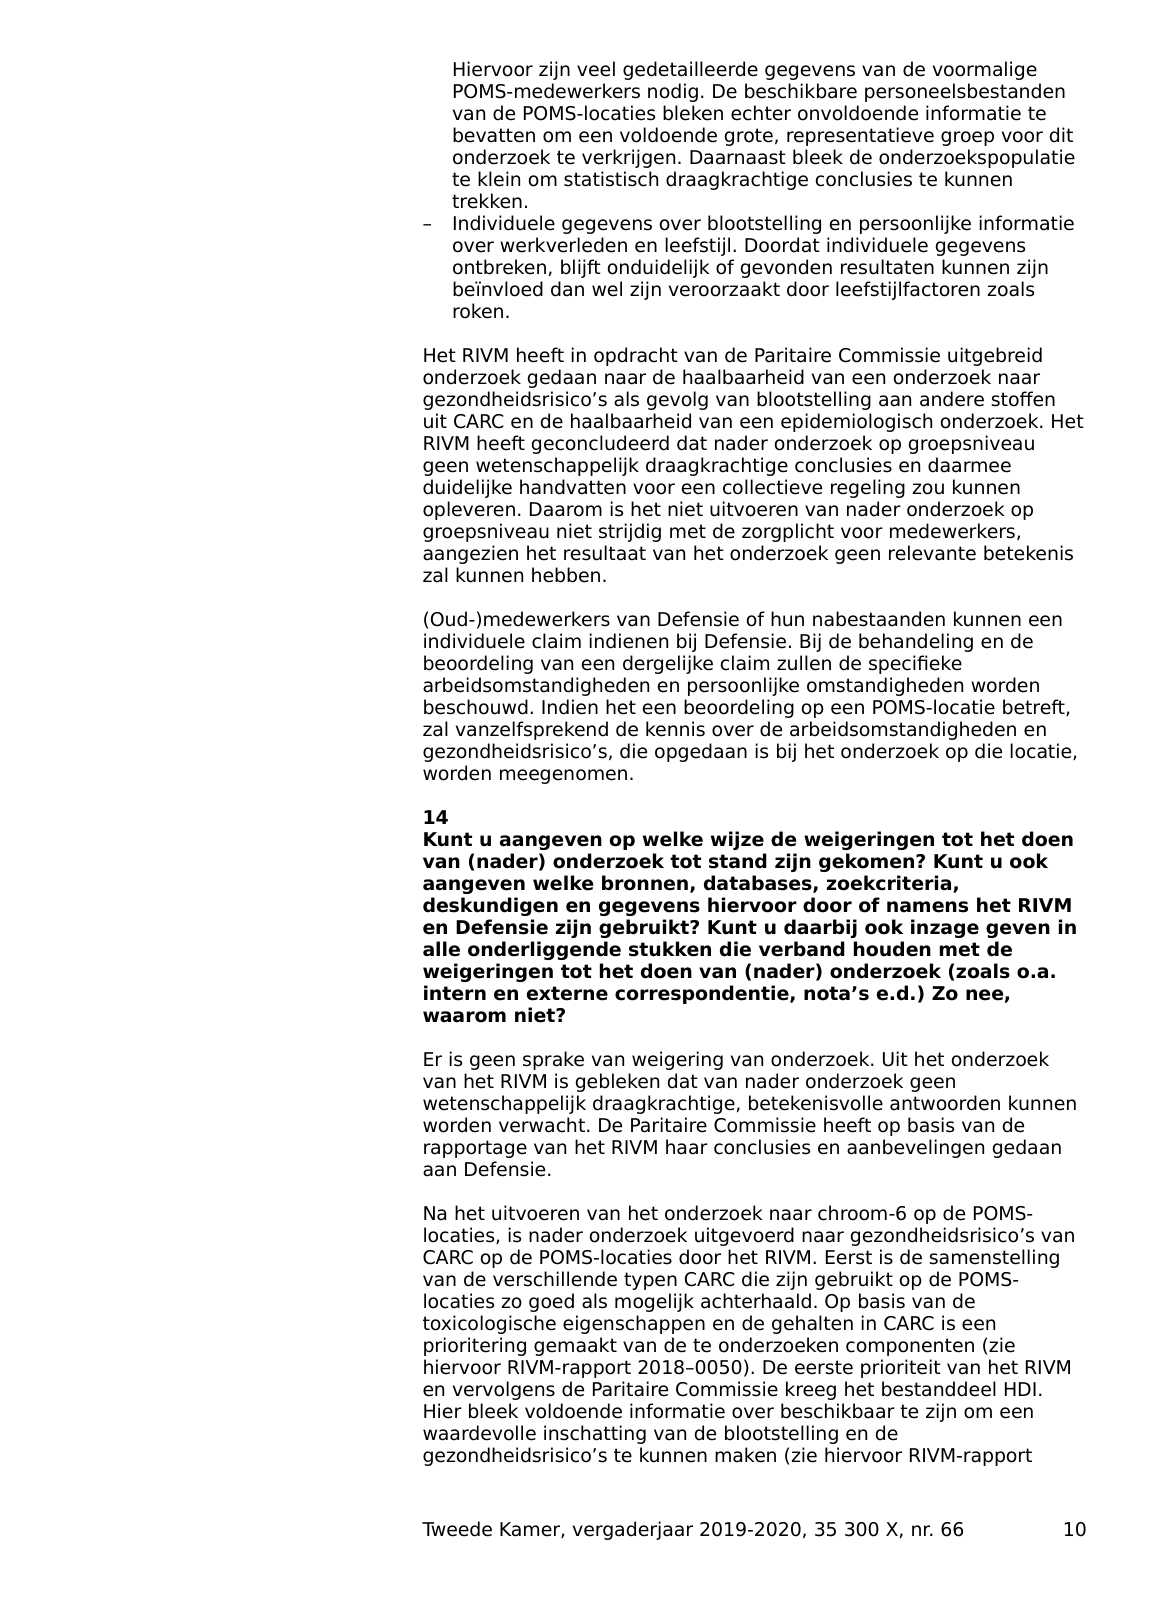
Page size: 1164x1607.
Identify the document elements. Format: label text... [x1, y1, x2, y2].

text Er is geen sprake van weigering van onderzoek. Uit het onderzoek van het RIVM is gebleken dat van nader onderzoek geen wetenschappelijk draagkrachtige, betekenisvolle antwoorden kunnen worden verwacht. De Paritaire Commissie heeft op basis van de rapportage van het RIVM haar conclusies en aanbevelingen gedaan aan Defensie. [422, 1049, 1087, 1181]
text 14 [422, 807, 1087, 829]
text Het RIVM heeft in opdracht van de Paritaire Commissie uitgebreid onderzoek gedaan naar de haalbaarheid van een onderzoek naar gezondheidsrisico’s als gevolg van blootstelling aan andere stoffen uit CARC en de haalbaarheid van een epidemiologisch onderzoek. Het RIVM heeft geconcludeerd dat nader onderzoek op groepsniveau geen wetenschappelijk draagkrachtige conclusies en daarmee duidelijke handvatten voor een collectieve regeling zou kunnen opleveren. Daarom is het niet uitvoeren van nader onderzoek op groepsniveau niet strijdig met de zorgplicht voor medewerkers, aangezien het resultaat van het onderzoek geen relevante betekenis zal kunnen hebben. [422, 345, 1087, 587]
text (Oud-)medewerkers van Defensie of hun nabestaanden kunnen een individuele claim indienen bij Defensie. Bij de behandeling en de beoordeling van een dergelijke claim zullen de specifieke arbeidsomstandigheden en persoonlijke omstandigheden worden beschouwd. Indien het een beoordeling op een POMS-locatie betreft, zal vanzelfsprekend de kennis over de arbeidsomstandigheden en gezondheidsrisico’s, die opgedaan is bij het onderzoek op die locatie, worden meegenomen. [422, 609, 1087, 785]
text Na het uitvoeren van het onderzoek naar chroom-6 op de POMS-locaties, is nader onderzoek uitgevoerd naar gezondheidsrisico’s van CARC op de POMS-locaties door het RIVM. Eerst is de samenstelling van de verschillende typen CARC die zijn gebruikt op de POMS-locaties zo goed als mogelijk achterhaald. Op basis van de toxicologische eigenschappen en de gehalten in CARC is een prioritering gemaakt van de te onderzoeken componenten (zie hiervoor RIVM-rapport 2018–0050). De eerste prioriteit van het RIVM en vervolgens de Paritaire Commissie kreeg het bestanddeel HDI. Hier bleek voldoende informatie over beschikbaar te zijn om een waardevolle inschatting van de blootstelling en de gezondheidsrisico’s te kunnen maken (zie hiervoor RIVM-rapport [422, 1203, 1087, 1467]
text Kunt u aangeven op welke wijze de weigeringen tot het doen van (nader) onderzoek tot stand zijn gekomen? Kunt u ook aangeven welke bronnen, databases, zoekcriteria, deskundigen en gegevens hiervoor door of namens het RIVM en Defensie zijn gebruikt? Kunt u daarbij ook inzage geven in alle onderliggende stukken die verband houden met de weigeringen tot het doen van (nader) onderzoek (zoals o.a. intern en externe correspondentie, nota’s e.d.) Zo nee, waarom niet? [422, 829, 1087, 1027]
text Hiervoor zijn veel gedetailleerde gegevens van de voormalige POMS-medewerkers nodig. De beschikbare personeelsbestanden van de POMS-locaties bleken echter onvoldoende informatie te bevatten om een voldoende grote, representatieve groep voor dit onderzoek te verkrijgen. Daarnaast bleek de onderzoekspopulatie te klein om statistisch draagkrachtige conclusies te kunnen trekken. [422, 59, 1087, 213]
text – Individuele gegevens over blootstelling en persoonlijke informatie over werkverleden en leefstijl. Doordat individuele gegevens ontbreken, blijft onduidelijk of gevonden resultaten kunnen zijn beïnvloed dan wel zijn veroorzaakt door leefstijlfactoren zoals roken. [422, 213, 1087, 323]
